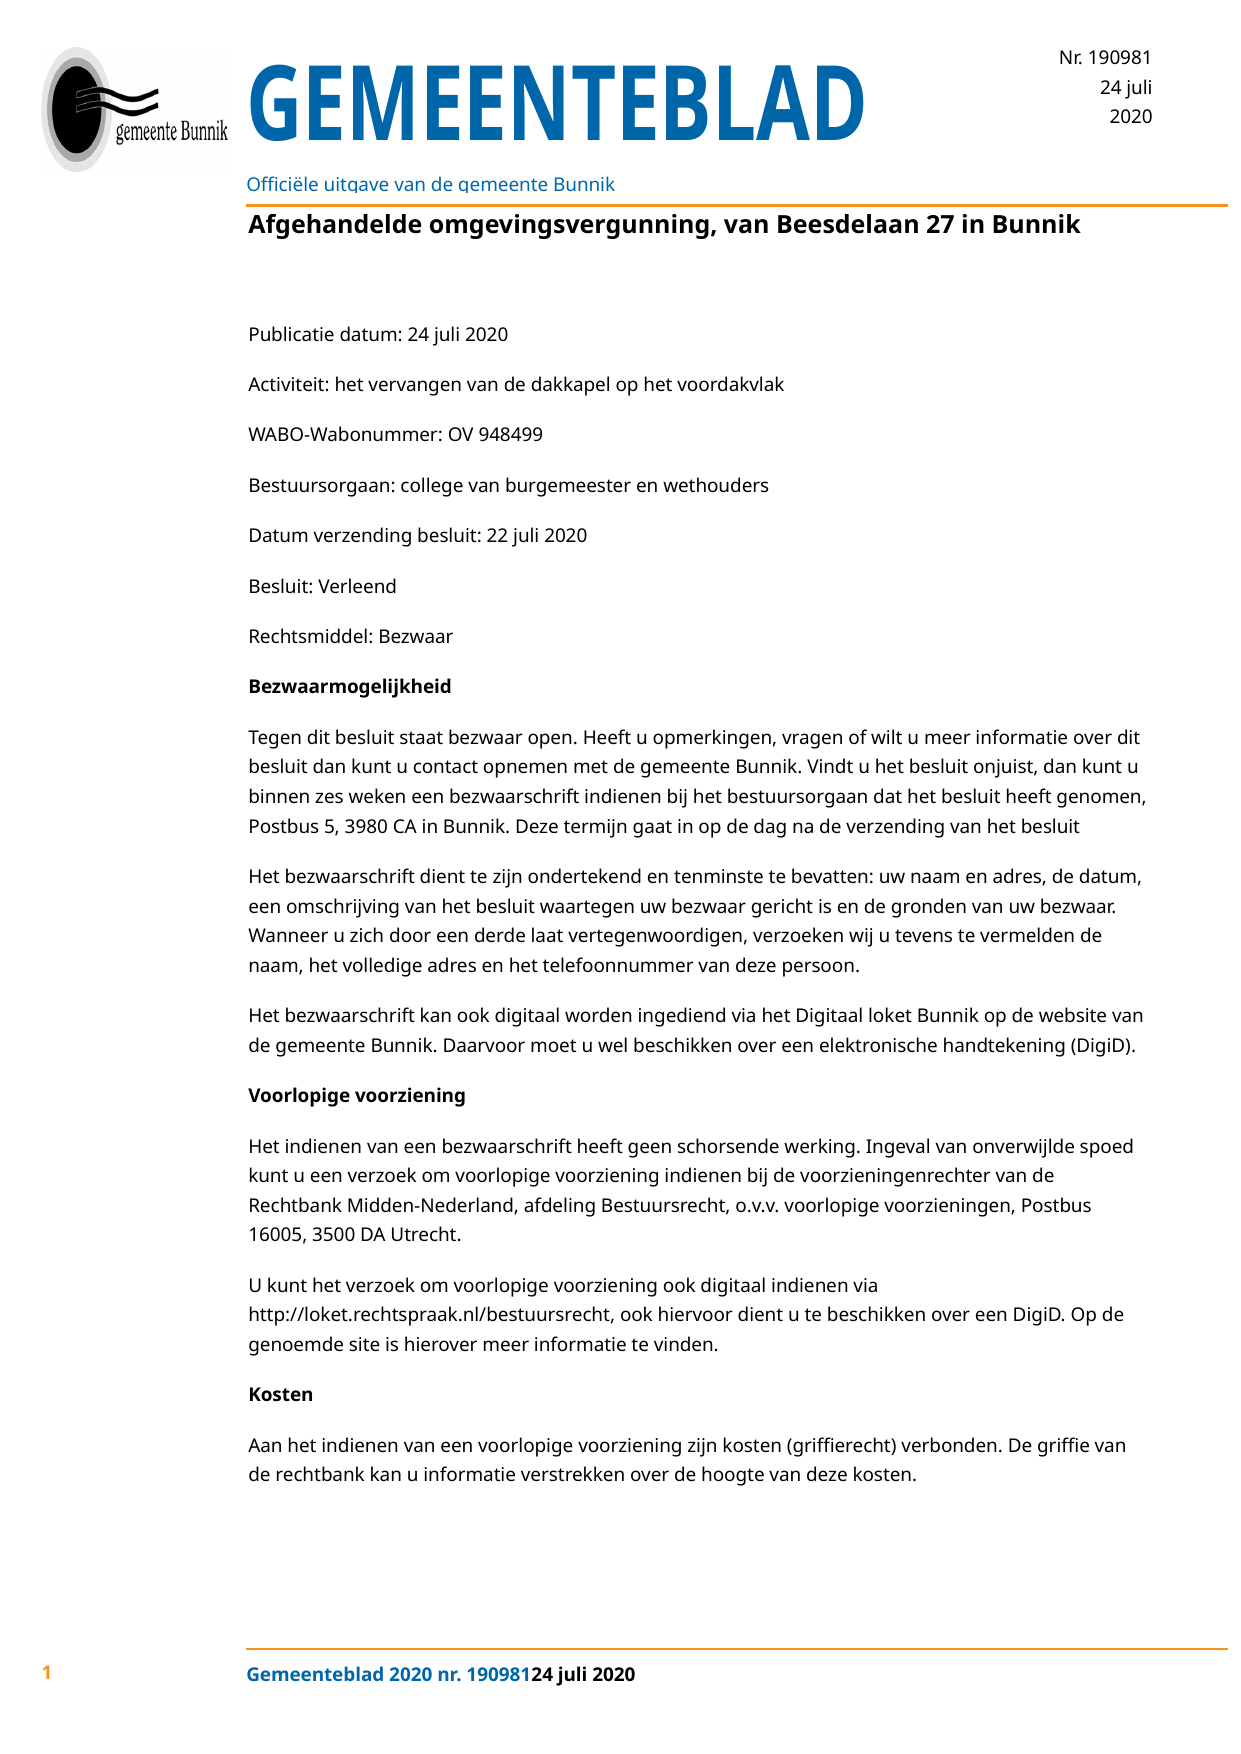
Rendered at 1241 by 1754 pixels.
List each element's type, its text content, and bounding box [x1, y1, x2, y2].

text Voorlopige voorziening [248, 1082, 1152, 1108]
text Datum verzending besluit: 22 juli 2020 [248, 522, 1152, 548]
picture [41, 47, 231, 172]
text Het bezwaarschrift kan ook digitaal worden ingediend via het Digitaal loket Bunnik op de website van de gemeente Bunnik. Daarvoor moet u wel beschikken over een elektronische handtekening (DigiD). [248, 1002, 1152, 1058]
text Het bezwaarschrift dient te zijn ondertekend en tenminste te bevatten: uw naam en adres, de datum, een omschrijving van het besluit waartegen uw bezwaar gericht is en de gronden van uw bezwaar. Wanneer u zich door een derde laat vertegenwoordigen, verzoeken wij u tevens te vermelden de naam, het volledige adres en het telefoonnummer van deze persoon. [248, 863, 1152, 978]
text Besluit: Verleend [248, 573, 1152, 598]
text WABO-Wabonummer: OV 948499 [248, 422, 1152, 447]
text Bestuursorgaan: college van burgemeester en wethouders [248, 472, 1152, 498]
text Publicatie datum: 24 juli 2020 [248, 321, 1152, 346]
text Bezwaarmogelijkheid [248, 674, 1152, 699]
text Activiteit: het vervangen van de dakkapel op het voordakvlak [248, 371, 1152, 397]
text Tegen dit besluit staat bezwaar open. Heeft u opmerkingen, vragen of wilt u meer informatie over dit besluit dan kunt u contact opnemen met de gemeente Bunnik. Vindt u het besluit onjuist, dan kunt u binnen zes weken een bezwaarschrift indienen bij het bestuursorgaan dat het besluit heeft genomen, Postbus 5, 3980 CA in Bunnik. Deze termijn gaat in op de dag na de verzending van het besluit [248, 724, 1152, 838]
text Afgehandelde omgevingsvergunning, van Beesdelaan 27 in Bunnik [248, 207, 1152, 241]
text U kunt het verzoek om voorlopige voorziening ook digitaal indienen via http://loket.rechtspraak.nl/bestuursrecht, ook hiervoor dient u te beschikken over een DigiD. Op de genoemde site is hierover meer informatie te vinden. [248, 1272, 1152, 1357]
text Rechtsmiddel: Bezwaar [248, 623, 1152, 649]
text Het indienen van een bezwaarschrift heeft geen schorsende werking. Ingeval van onverwijlde spoed kunt u een verzoek om voorlopige voorziening indienen bij de voorzieningenrechter van de Rechtbank Midden-Nederland, afdeling Bestuursrecht, o.v.v. voorlopige voorzieningen, Postbus 16005, 3500 DA Utrecht. [248, 1133, 1152, 1247]
text Kosten [248, 1382, 1152, 1407]
text Aan het indienen van een voorlopige voorziening zijn kosten (griffierecht) verbonden. De griffie van de rechtbank kan u informatie verstrekken over de hoogte van deze kosten. [248, 1432, 1152, 1487]
